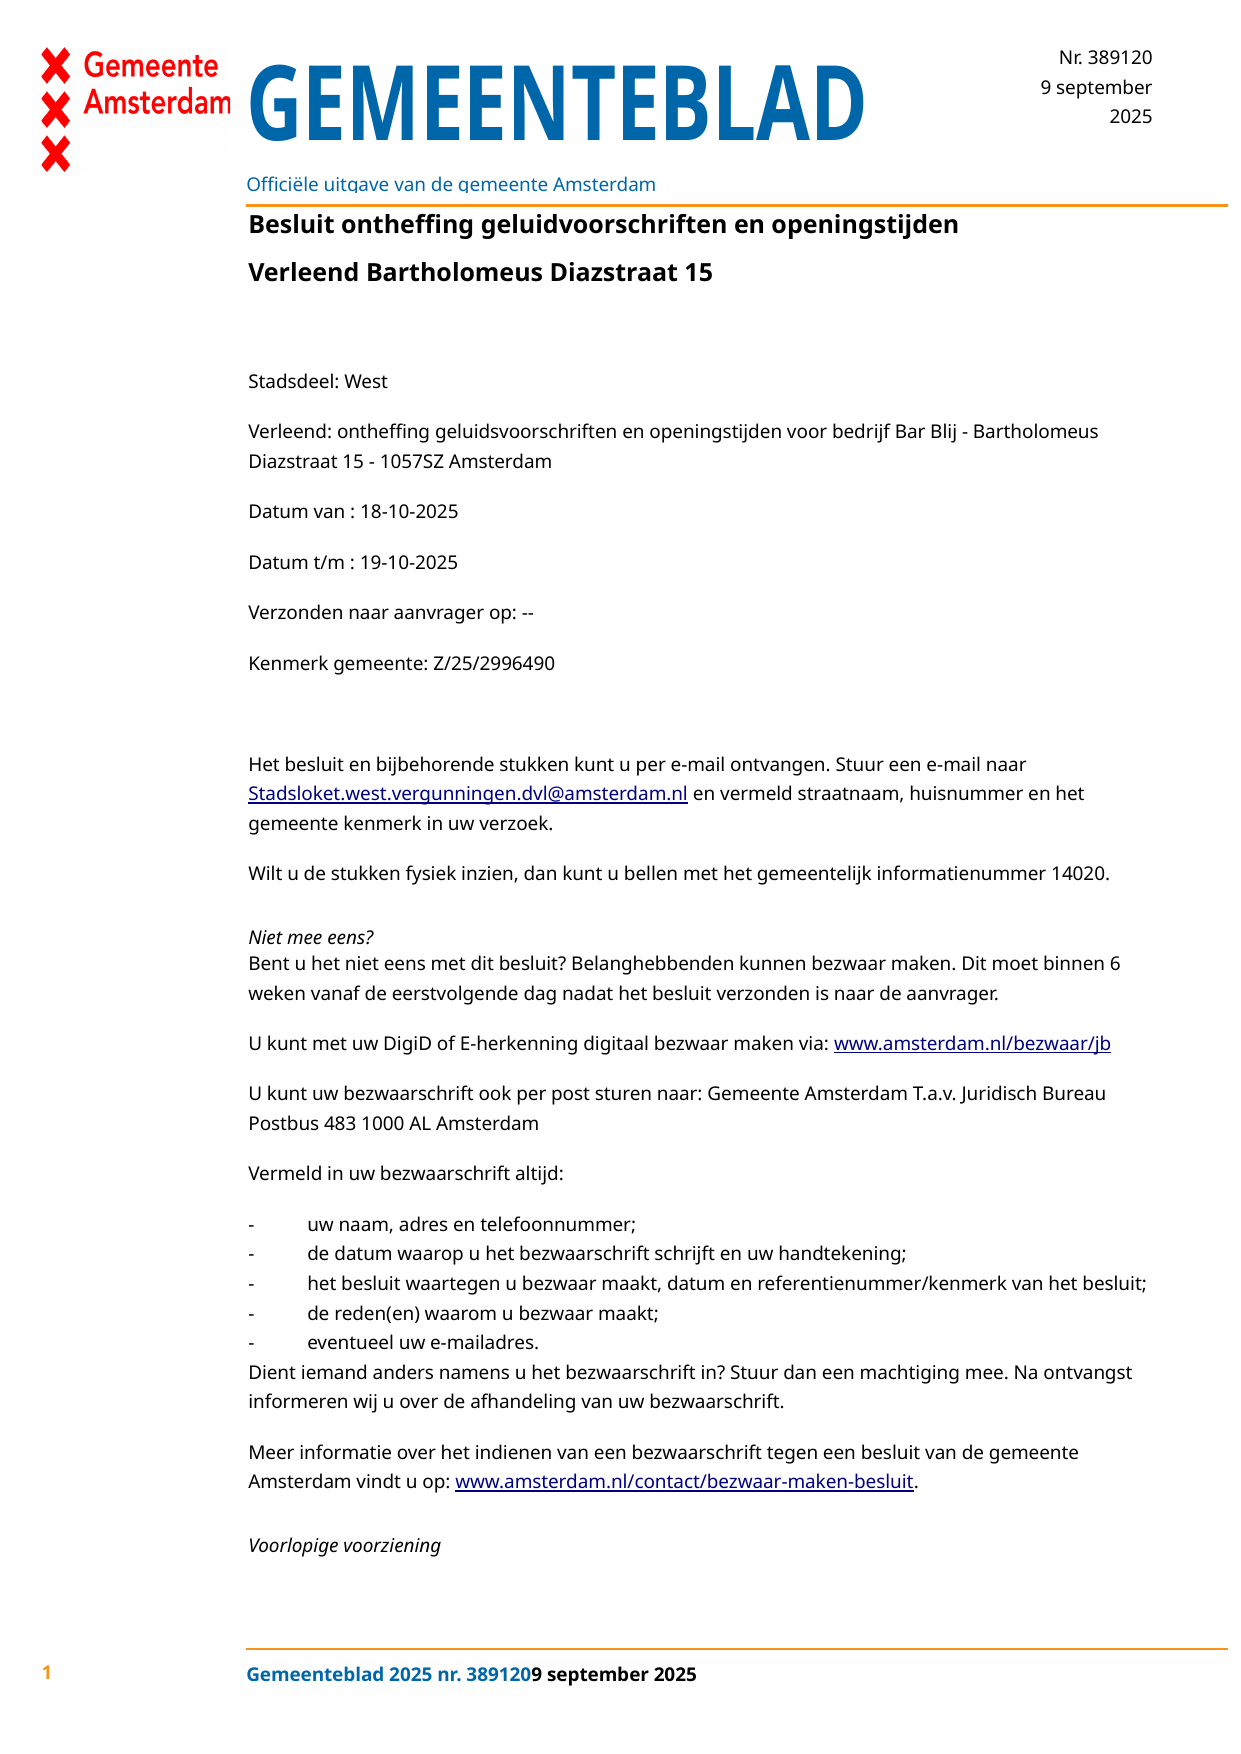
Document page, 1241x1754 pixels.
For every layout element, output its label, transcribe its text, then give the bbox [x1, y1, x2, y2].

text Wilt u de stukken fysiek inzien, dan kunt u bellen met het gemeentelijk informatienummer 14020. [248, 860, 1152, 886]
list de datum waarop u het bezwaarschrift schrijft en uw handtekening; [248, 1241, 1152, 1266]
text U kunt met uw DigiD of E-herkenning digitaal bezwaar maken via: www.amsterdam.nl/bezwaar/jb [248, 1030, 1152, 1056]
text Datum van : 18-10-2025 [248, 499, 1152, 524]
list het besluit waartegen u bezwaar maakt, datum en referentienummer/kenmerk van het besluit; [248, 1270, 1152, 1296]
text Voorlopige voorziening [248, 1532, 1152, 1558]
text Verzonden naar aanvrager op: -- [248, 599, 1152, 625]
text Vermeld in uw bezwaarschrift altijd: [248, 1161, 1152, 1186]
text Het besluit en bijbehorende stukken kunt u per e-mail ontvangen. Stuur een e-mail naar Stadsloket.west.vergunningen.dvl@amsterdam.nl en vermeld straatnaam, huisnummer en het gemeente kenmerk in uw verzoek. [248, 751, 1152, 836]
text Stadsdeel: West [248, 368, 1152, 394]
text Niet mee eens? [248, 924, 1152, 950]
text Datum t/m : 19-10-2025 [248, 549, 1152, 575]
text Verleend: ontheffing geluidsvoorschriften en openingstijden voor bedrijf Bar Blij - Bartholomeus Diazstraat 15 - 1057SZ Amsterdam [248, 419, 1152, 474]
picture [41, 47, 231, 172]
text Bent u het niet eens met dit besluit? Belanghebbenden kunnen bezwaar maken. Dit moet binnen 6 weken vanaf de eerstvolgende dag nadat het besluit verzonden is naar de aanvrager. [248, 950, 1152, 1005]
text U kunt uw bezwaarschrift ook per post sturen naar: Gemeente Amsterdam T.a.v. Juridisch Bureau Postbus 483 1000 AL Amsterdam [248, 1081, 1152, 1136]
list de reden(en) waarom u bezwaar maakt; [248, 1300, 1152, 1325]
list eventueel uw e-mailadres. [248, 1329, 1152, 1355]
text Dient iemand anders namens u het bezwaarschrift in? Stuur dan een machtiging mee. Na ontvangst informeren wij u over de afhandeling van uw bezwaarschrift. [248, 1359, 1152, 1414]
text Meer informatie over het indienen van een bezwaarschrift tegen een besluit van de gemeente Amsterdam vindt u op: www.amsterdam.nl/contact/bezwaar-maken-besluit. [248, 1439, 1152, 1494]
text Besluit ontheffing geluidvoorschriften en openingstijden Verleend Bartholomeus Diazstraat 15 [248, 207, 1152, 288]
list uw naam, adres en telefoonnummer; [248, 1211, 1152, 1237]
text Kenmerk gemeente: Z/25/2996490 [248, 650, 1152, 676]
